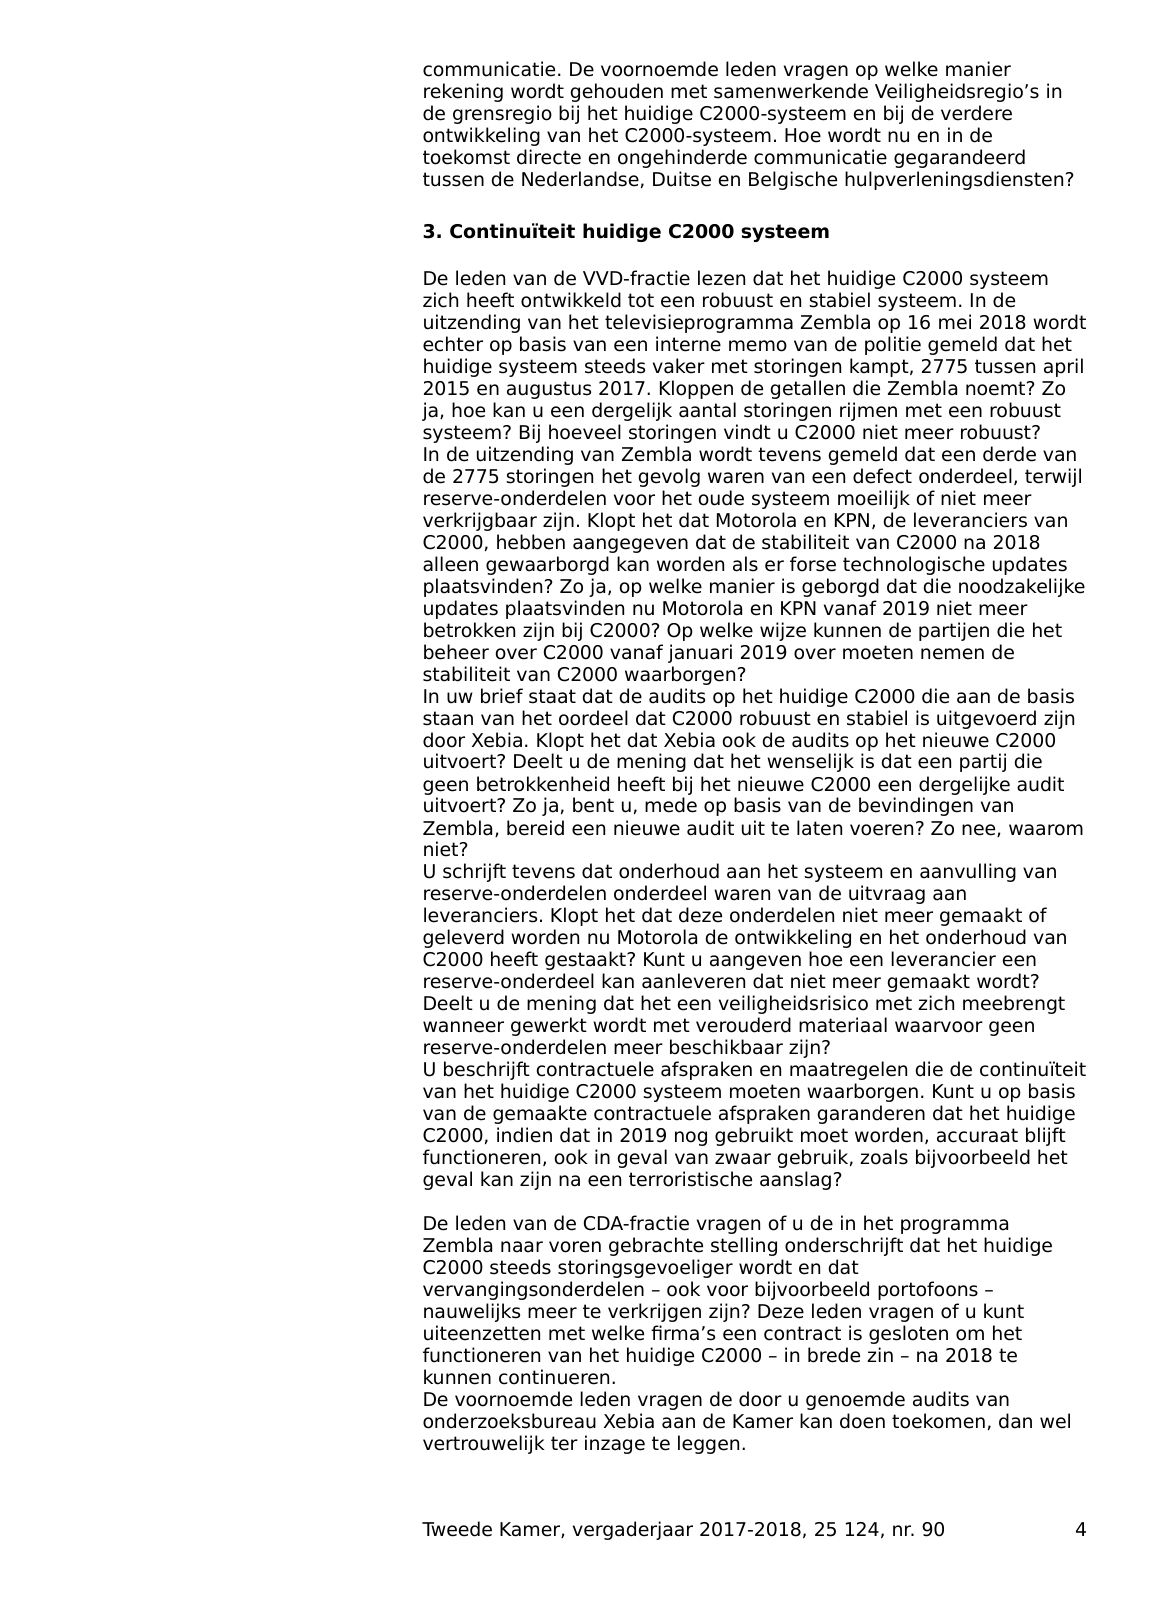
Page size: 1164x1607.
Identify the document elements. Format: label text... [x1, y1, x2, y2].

text In uw brief staat dat de audits op het huidige C2000 die aan de basis staan van het oordeel dat C2000 robuust en stabiel is uitgevoerd zijn door Xebia. Klopt het dat Xebia ook de audits op het nieuwe C2000 uitvoert? Deelt u de mening dat het wenselijk is dat een partij die geen betrokkenheid heeft bij het nieuwe C2000 een dergelijke audit uitvoert? Zo ja, bent u, mede op basis van de bevindingen van Zembla, bereid een nieuwe audit uit te laten voeren? Zo nee, waarom niet? [422, 686, 1087, 861]
subtitle 3. Continuïteit huidige C2000 systeem [422, 221, 1087, 243]
text U schrijft tevens dat onderhoud aan het systeem en aanvulling van reserve-onderdelen onderdeel waren van de uitvraag aan leveranciers. Klopt het dat deze onderdelen niet meer gemaakt of geleverd worden nu Motorola de ontwikkeling en het onderhoud van C2000 heeft gestaakt? Kunt u aangeven hoe een leverancier een reserve-onderdeel kan aanleveren dat niet meer gemaakt wordt? Deelt u de mening dat het een veiligheidsrisico met zich meebrengt wanneer gewerkt wordt met verouderd materiaal waarvoor geen reserve-onderdelen meer beschikbaar zijn? [422, 861, 1087, 1059]
text U beschrijft contractuele afspraken en maatregelen die de continuïteit van het huidige C2000 systeem moeten waarborgen. Kunt u op basis van de gemaakte contractuele afspraken garanderen dat het huidige C2000, indien dat in 2019 nog gebruikt moet worden, accuraat blijft functioneren, ook in geval van zwaar gebruik, zoals bijvoorbeeld het geval kan zijn na een terroristische aanslag? [422, 1059, 1087, 1191]
text communicatie. De voornoemde leden vragen op welke manier rekening wordt gehouden met samenwerkende Veiligheidsregio’s in de grensregio bij het huidige C2000-systeem en bij de verdere ontwikkeling van het C2000-systeem. Hoe wordt nu en in de toekomst directe en ongehinderde communicatie gegarandeerd tussen de Nederlandse, Duitse en Belgische hulpverleningsdiensten? [422, 59, 1087, 191]
text De leden van de VVD-fractie lezen dat het huidige C2000 systeem zich heeft ontwikkeld tot een robuust en stabiel systeem. In de uitzending van het televisieprogramma Zembla op 16 mei 2018 wordt echter op basis van een interne memo van de politie gemeld dat het huidige systeem steeds vaker met storingen kampt, 2775 tussen april 2015 en augustus 2017. Kloppen de getallen die Zembla noemt? Zo ja, hoe kan u een dergelijk aantal storingen rijmen met een robuust systeem? Bij hoeveel storingen vindt u C2000 niet meer robuust? [422, 268, 1087, 444]
text De leden van de CDA-fractie vragen of u de in het programma Zembla naar voren gebrachte stelling onderschrijft dat het huidige C2000 steeds storingsgevoeliger wordt en dat vervangingsonderdelen – ook voor bijvoorbeeld portofoons – nauwelijks meer te verkrijgen zijn? Deze leden vragen of u kunt uiteenzetten met welke firma’s een contract is gesloten om het functioneren van het huidige C2000 – in brede zin – na 2018 te kunnen continueren. [422, 1213, 1087, 1389]
text De voornoemde leden vragen de door u genoemde audits van onderzoeksbureau Xebia aan de Kamer kan doen toekomen, dan wel vertrouwelijk ter inzage te leggen. [422, 1389, 1087, 1455]
text In de uitzending van Zembla wordt tevens gemeld dat een derde van de 2775 storingen het gevolg waren van een defect onderdeel, terwijl reserve-onderdelen voor het oude systeem moeilijk of niet meer verkrijgbaar zijn. Klopt het dat Motorola en KPN, de leveranciers van C2000, hebben aangegeven dat de stabiliteit van C2000 na 2018 alleen gewaarborgd kan worden als er forse technologische updates plaatsvinden? Zo ja, op welke manier is geborgd dat die noodzakelijke updates plaatsvinden nu Motorola en KPN vanaf 2019 niet meer betrokken zijn bij C2000? Op welke wijze kunnen de partijen die het beheer over C2000 vanaf januari 2019 over moeten nemen de stabiliteit van C2000 waarborgen? [422, 444, 1087, 686]
